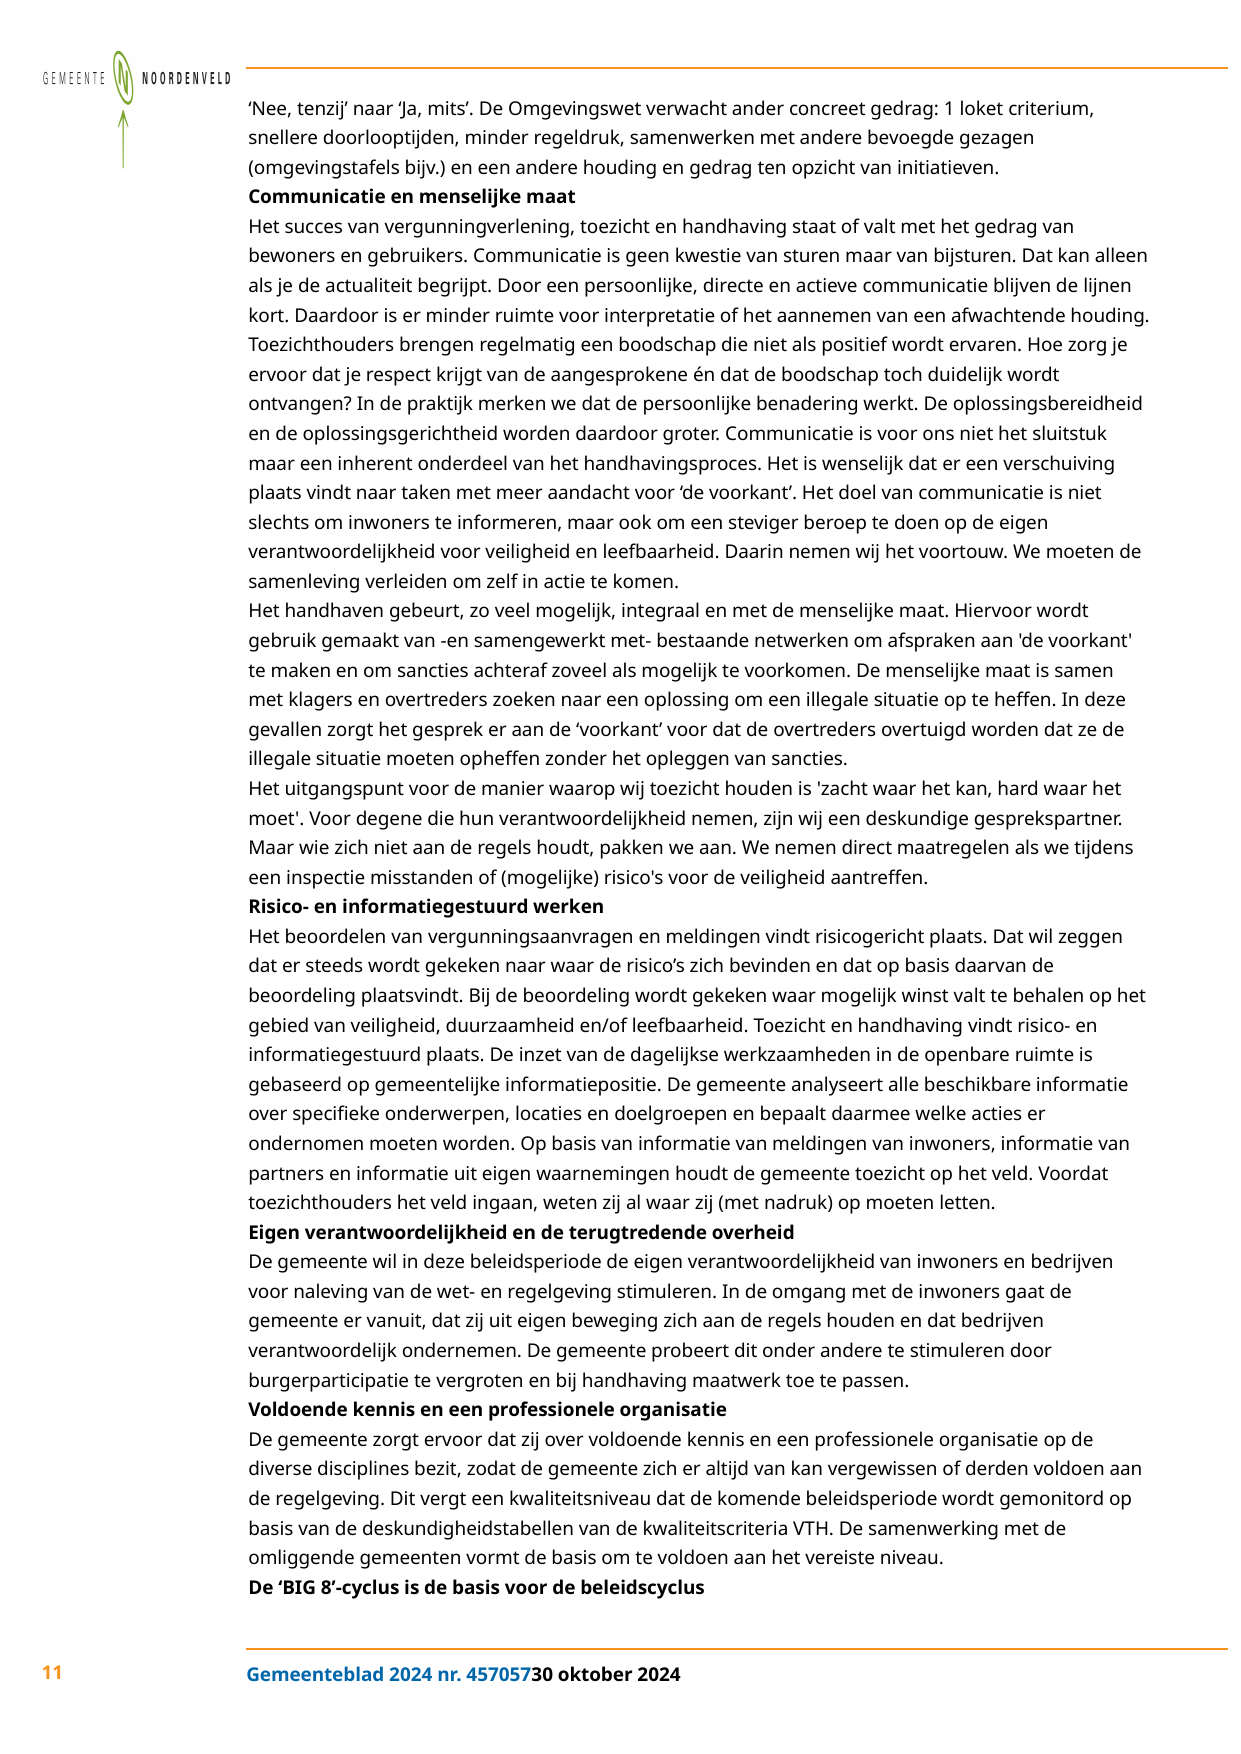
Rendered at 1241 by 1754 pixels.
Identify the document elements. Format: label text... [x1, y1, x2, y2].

text Risico- en informatiegestuurd werken [248, 893, 1152, 919]
text Het uitgangspunt voor de manier waarop wij toezicht houden is 'zacht waar het kan, hard waar het moet'. Voor degene die hun verantwoordelijkheid nemen, zijn wij een deskundige gesprekspartner. Maar wie zich niet aan de regels houdt, pakken we aan. We nemen direct maatregelen als we tijdens een inspectie misstanden of (mogelijke) risico's voor de veiligheid aantreffen. [248, 775, 1152, 890]
text ‘Nee, tenzij’ naar ‘Ja, mits’. De Omgevingswet verwacht ander concreet gedrag: 1 loket criterium, snellere doorlooptijden, minder regeldruk, samenwerken met andere bevoegde gezagen (omgevingstafels bijv.) en een andere houding en gedrag ten opzicht van initiatieven. [248, 95, 1152, 180]
text De gemeente zorgt ervoor dat zij over voldoende kennis en een professionele organisatie op de diverse disciplines bezit, zodat de gemeente zich er altijd van kan vergewissen of derden voldoen aan de regelgeving. Dit vergt een kwaliteitsniveau dat de komende beleidsperiode wordt gemonitord op basis van de deskundigheidstabellen van de kwaliteitscriteria VTH. De samenwerking met de omliggende gemeenten vormt de basis om te voldoen aan het vereiste niveau. [248, 1426, 1152, 1570]
text Het beoordelen van vergunningsaanvragen en meldingen vindt risicogericht plaats. Dat wil zeggen dat er steeds wordt gekeken naar waar de risico’s zich bevinden en dat op basis daarvan de beoordeling plaatsvindt. Bij de beoordeling wordt gekeken waar mogelijk winst valt te behalen op het gebied van veiligheid, duurzaamheid en/of leefbaarheid. Toezicht en handhaving vindt risico- en informatiegestuurd plaats. De inzet van de dagelijkse werkzaamheden in de openbare ruimte is gebaseerd op gemeentelijke informatiepositie. De gemeente analyseert alle beschikbare informatie over specifieke onderwerpen, locaties en doelgroepen en bepaalt daarmee welke acties er ondernomen moeten worden. Op basis van informatie van meldingen van inwoners, informatie van partners en informatie uit eigen waarnemingen houdt de gemeente toezicht op het veld. Voordat toezichthouders het veld ingaan, weten zij al waar zij (met nadruk) op moeten letten. [248, 923, 1152, 1215]
text Voldoende kennis en een professionele organisatie [248, 1396, 1152, 1422]
text Het handhaven gebeurt, zo veel mogelijk, integraal en met de menselijke maat. Hiervoor wordt gebruik gemaakt van -en samengewerkt met- bestaande netwerken om afspraken aan 'de voorkant' te maken en om sancties achteraf zoveel als mogelijk te voorkomen. De menselijke maat is samen met klagers en overtreders zoeken naar een oplossing om een illegale situatie op te heffen. In deze gevallen zorgt het gesprek er aan de ‘voorkant’ voor dat de overtreders overtuigd worden dat ze de illegale situatie moeten opheffen zonder het opleggen van sancties. [248, 598, 1152, 771]
text Eigen verantwoordelijkheid en de terugtredende overheid [248, 1219, 1152, 1245]
text Het succes van vergunningverlening, toezicht en handhaving staat of valt met het gedrag van bewoners en gebruikers. Communicatie is geen kwestie van sturen maar van bijsturen. Dat kan alleen als je de actualiteit begrijpt. Door een persoonlijke, directe en actieve communicatie blijven de lijnen kort. Daardoor is er minder ruimte voor interpretatie of het aannemen van een afwachtende houding. Toezichthouders brengen regelmatig een boodschap die niet als positief wordt ervaren. Hoe zorg je ervoor dat je respect krijgt van de aangesprokene én dat de boodschap toch duidelijk wordt ontvangen? In de praktijk merken we dat de persoonlijke benadering werkt. De oplossingsbereidheid en de oplossingsgerichtheid worden daardoor groter. Communicatie is voor ons niet het sluitstuk maar een inherent onderdeel van het handhavingsproces. Het is wenselijk dat er een verschuiving plaats vindt naar taken met meer aandacht voor ‘de voorkant’. Het doel van communicatie is niet slechts om inwoners te informeren, maar ook om een steviger beroep te doen op de eigen verantwoordelijkheid voor veiligheid en leefbaarheid. Daarin nemen wij het voortouw. We moeten de samenleving verleiden om zelf in actie te komen. [248, 213, 1152, 594]
text De gemeente wil in deze beleidsperiode de eigen verantwoordelijkheid van inwoners en bedrijven voor naleving van de wet- en regelgeving stimuleren. In de omgang met de inwoners gaat de gemeente er vanuit, dat zij uit eigen beweging zich aan de regels houden en dat bedrijven verantwoordelijk ondernemen. De gemeente probeert dit onder andere te stimuleren door burgerparticipatie te vergroten en bij handhaving maatwerk toe te passen. [248, 1248, 1152, 1393]
text De ‘BIG 8’-cyclus is de basis voor de beleidscyclus [248, 1574, 1152, 1600]
picture [41, 47, 231, 172]
text Communicatie en menselijke maat [248, 183, 1152, 209]
